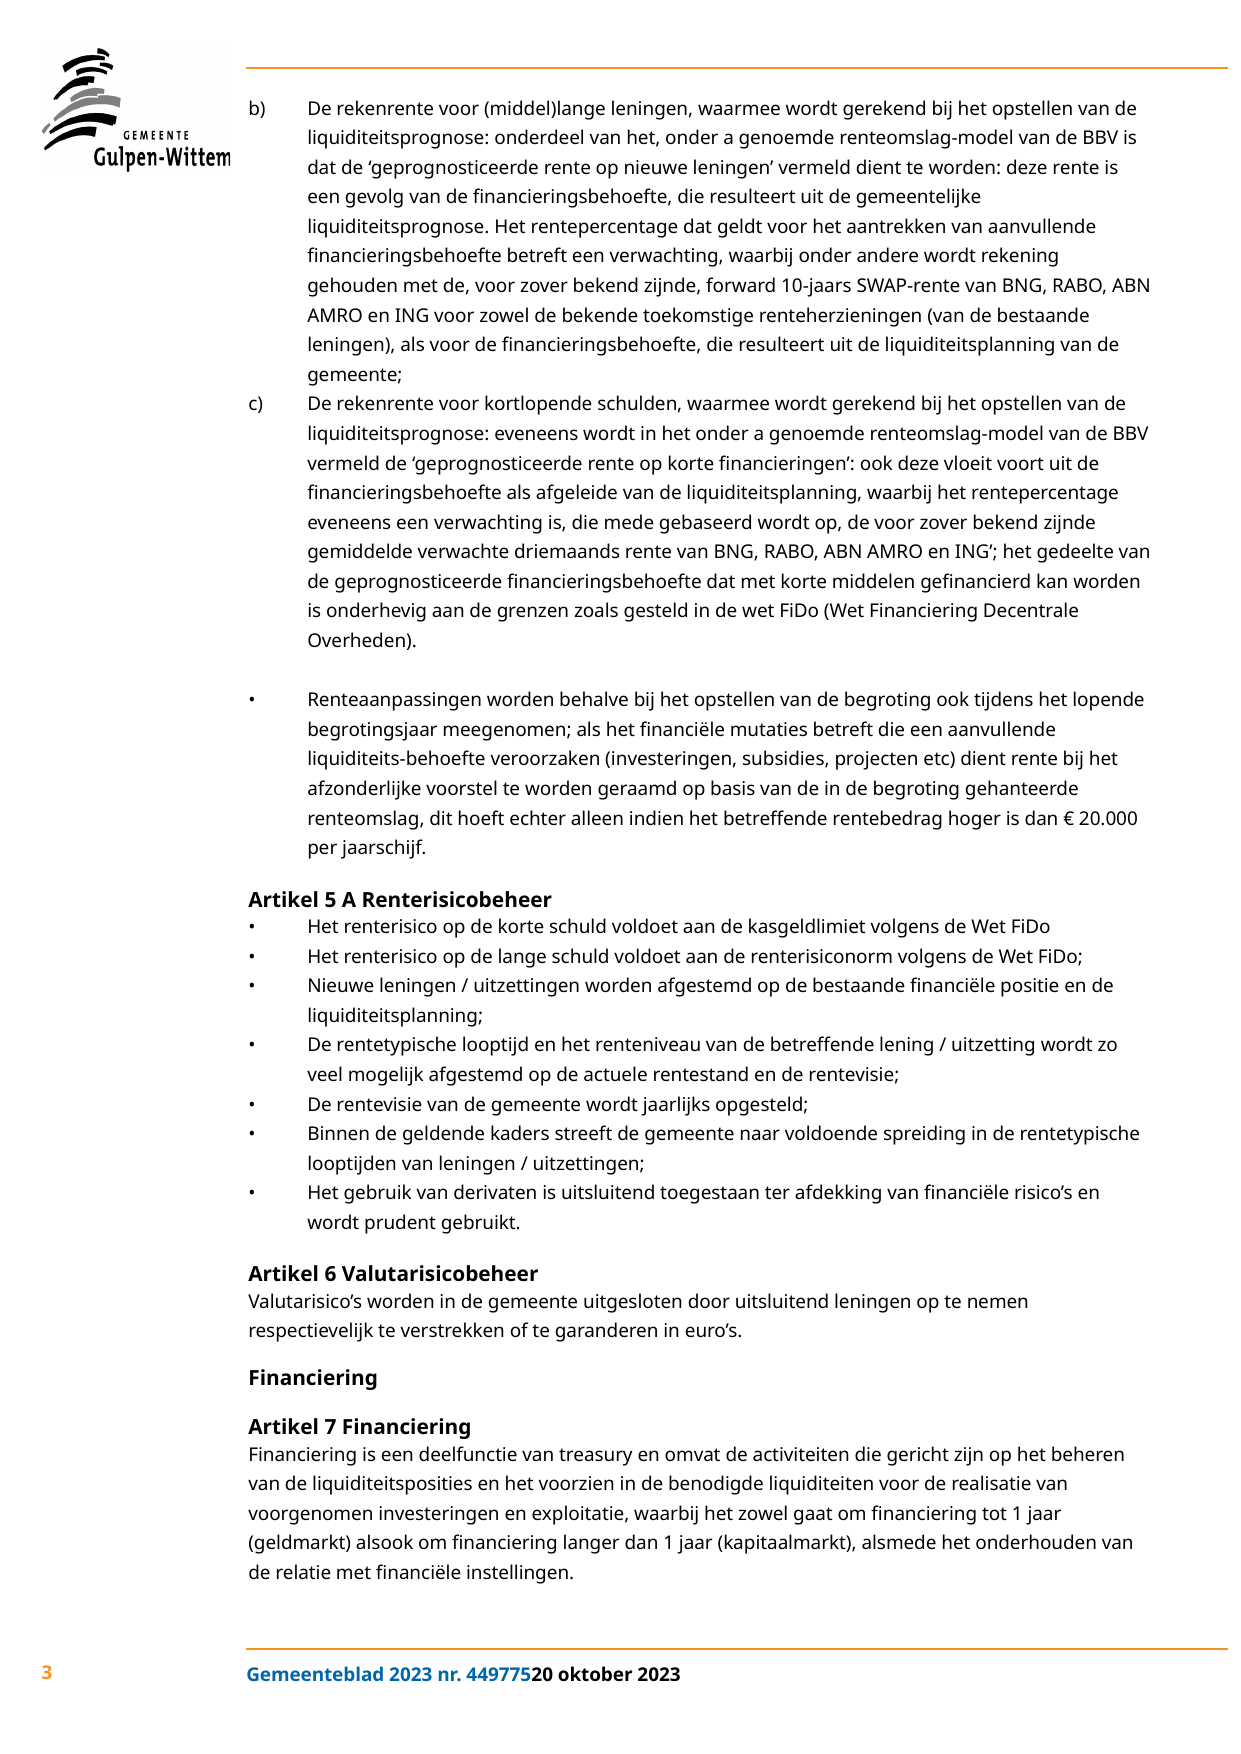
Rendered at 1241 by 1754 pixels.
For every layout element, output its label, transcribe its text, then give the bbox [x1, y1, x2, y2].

list De rekenrente voor kortlopende schulden, waarmee wordt gerekend bij het opstellen van de liquiditeitsprognose: eveneens wordt in het onder a genoemde renteomslag-model van de BBV vermeld de ‘geprognosticeerde rente op korte financieringen’: ook deze vloeit voort uit de financieringsbehoefte als afgeleide van de liquiditeitsplanning, waarbij het rentepercentage eveneens een verwachting is, die mede gebaseerd wordt op, de voor zover bekend zijnde gemiddelde verwachte driemaands rente van BNG, RABO, ABN AMRO en ING’; het gedeelte van de geprognosticeerde financieringsbehoefte dat met korte middelen gefinancierd kan worden is onderhevig aan de grenzen zoals gesteld in de wet FiDo (Wet Financiering Decentrale Overheden). [248, 391, 1152, 653]
text Valutarisico’s worden in de gemeente uitgesloten door uitsluitend leningen op te nemen respectievelijk te verstrekken of te garanderen in euro’s. [248, 1288, 1152, 1343]
list De rentevisie van de gemeente wordt jaarlijks opgesteld; [248, 1091, 1152, 1116]
text Artikel 5 A Renterisicobeheer [248, 885, 1152, 913]
picture [41, 47, 231, 172]
list Binnen de geldende kaders streeft de gemeente naar voldoende spreiding in de rentetypische looptijden van leningen / uitzettingen; [248, 1120, 1152, 1176]
list Het gebruik van derivaten is uitsluitend toegestaan ter afdekking van financiële risico’s en wordt prudent gebruikt. [248, 1179, 1152, 1235]
list Het renterisico op de lange schuld voldoet aan de renterisiconorm volgens de Wet FiDo; [248, 943, 1152, 968]
text Financiering is een deelfunctie van treasury en omvat de activiteiten die gericht zijn op het beheren van de liquiditeitsposities en het voorzien in de benodigde liquiditeiten voor de realisatie van voorgenomen investeringen en exploitatie, waarbij het zowel gaat om financiering tot 1 jaar (geldmarkt) alsook om financiering langer dan 1 jaar (kapitaalmarkt), alsmede het onderhouden van de relatie met financiële instellingen. [248, 1441, 1152, 1585]
list De rekenrente voor (middel)lange leningen, waarmee wordt gerekend bij het opstellen van de liquiditeitsprognose: onderdeel van het, onder a genoemde renteomslag-model van de BBV is dat de ‘geprognosticeerde rente op nieuwe leningen’ vermeld dient te worden: deze rente is een gevolg van de financieringsbehoefte, die resulteert uit de gemeentelijke liquiditeitsprognose. Het rentepercentage dat geldt voor het aantrekken van aanvullende financieringsbehoefte betreft een verwachting, waarbij onder andere wordt rekening gehouden met de, voor zover bekend zijnde, forward 10-jaars SWAP-rente van BNG, RABO, ABN AMRO en ING voor zowel de bekende toekomstige renteherzieningen (van de bestaande leningen), als voor de financieringsbehoefte, die resulteert uit de liquiditeitsplanning van de gemeente; [248, 95, 1152, 387]
text Artikel 7 Financiering [248, 1412, 1152, 1441]
list Nieuwe leningen / uitzettingen worden afgestemd op de bestaande financiële positie en de liquiditeitsplanning; [248, 972, 1152, 1028]
text Artikel 6 Valutarisicobeheer [248, 1259, 1152, 1288]
text Financiering [248, 1363, 1152, 1392]
list De rentetypische looptijd en het renteniveau van de betreffende lening / uitzetting wordt zo veel mogelijk afgestemd op de actuele rentestand en de rentevisie; [248, 1032, 1152, 1087]
list Renteaanpassingen worden behalve bij het opstellen van de begroting ook tijdens het lopende begrotingsjaar meegenomen; als het financiële mutaties betreft die een aanvullende liquiditeits-behoefte veroorzaken (investeringen, subsidies, projecten etc) dient rente bij het afzonderlijke voorstel te worden geraamd op basis van de in de begroting gehanteerde renteomslag, dit hoeft echter alleen indien het betreffende rentebedrag hoger is dan € 20.000 per jaarschijf. [248, 686, 1152, 860]
list Het renterisico op de korte schuld voldoet aan de kasgeldlimiet volgens de Wet FiDo [248, 913, 1152, 939]
